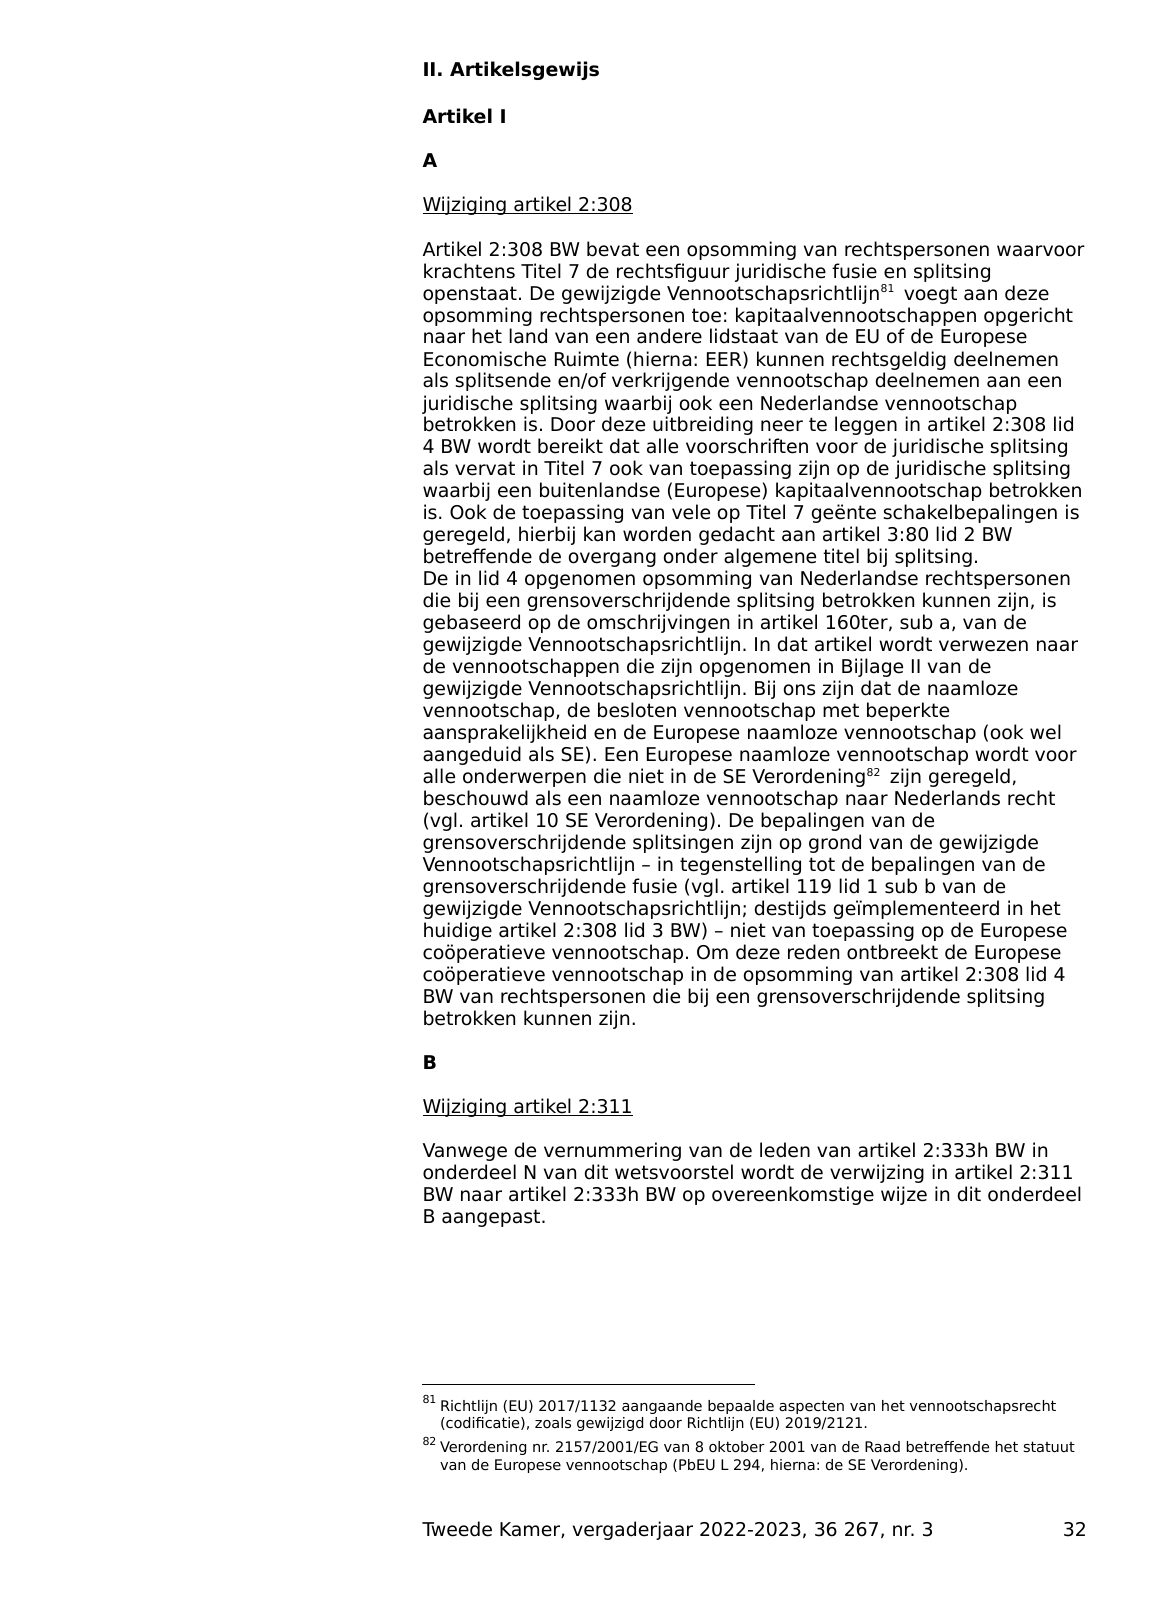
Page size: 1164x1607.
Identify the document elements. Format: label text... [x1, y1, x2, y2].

text Verordening nr. 2157/2001/EG van 8 oktober 2001 van de Raad betreffende het statuut van de Europese vennootschap (PbEU L 294, hierna: de SE Verordening). [422, 1435, 1087, 1474]
subtitle Artikel I [422, 106, 1087, 128]
text Vanwege de vernummering van de leden van artikel 2:333h BW in onderdeel N van dit wetsvoorstel wordt de verwijzing in artikel 2:311 BW naar artikel 2:333h BW op overeenkomstige wijze in dit onderdeel B aangepast. [422, 1140, 1087, 1228]
text De in lid 4 opgenomen opsomming van Nederlandse rechtspersonen die bij een grensoverschrijdende splitsing betrokken kunnen zijn, is gebaseerd op de omschrijvingen in artikel 160ter, sub a, van de gewijzigde Vennootschapsrichtlijn. In dat artikel wordt verwezen naar de vennootschappen die zijn opgenomen in Bijlage II van de gewijzigde Vennootschapsrichtlijn. Bij ons zijn dat de naamloze vennootschap, de besloten vennootschap met beperkte aansprakelijkheid en de Europese naamloze vennootschap (ook wel aangeduid als SE). Een Europese naamloze vennootschap wordt voor alle onderwerpen die niet in de SE Verordening zijn geregeld, beschouwd als een naamloze vennootschap naar Nederlands recht (vgl. artikel 10 SE Verordening). De bepalingen van de grensoverschrijdende splitsingen zijn op grond van de gewijzigde Vennootschapsrichtlijn – in tegenstelling tot de bepalingen van de grensoverschrijdende fusie (vgl. artikel 119 lid 1 sub b van de gewijzigde Vennootschapsrichtlijn; destijds geïmplementeerd in het huidige artikel 2:308 lid 3 BW) – niet van toepassing op de Europese coöperatieve vennootschap. Om deze reden ontbreekt de Europese coöperatieve vennootschap in de opsomming van artikel 2:308 lid 4 BW van rechtspersonen die bij een grensoverschrijdende splitsing betrokken kunnen zijn. [422, 568, 1087, 1030]
text Richtlijn (EU) 2017/1132 aangaande bepaalde aspecten van het vennootschapsrecht (codificatie), zoals gewijzigd door Richtlijn (EU) 2019/2121. [422, 1393, 1087, 1432]
subtitle II. Artikelsgewijs [422, 59, 1087, 81]
subtitle B [422, 1052, 1087, 1074]
subtitle A [422, 150, 1087, 172]
subtitle Wijziging artikel 2:308 [422, 194, 1087, 216]
text Artikel 2:308 BW bevat een opsomming van rechtspersonen waarvoor krachtens Titel 7 de rechtsfiguur juridische fusie en splitsing openstaat. De gewijzigde Vennootschapsrichtlijn voegt aan deze opsomming rechtspersonen toe: kapitaalvennootschappen opgericht naar het land van een andere lidstaat van de EU of de Europese Economische Ruimte (hierna: EER) kunnen rechtsgeldig deelnemen als splitsende en/of verkrijgende vennootschap deelnemen aan een juridische splitsing waarbij ook een Nederlandse vennootschap betrokken is. Door deze uitbreiding neer te leggen in artikel 2:308 lid 4 BW wordt bereikt dat alle voorschriften voor de juridische splitsing als vervat in Titel 7 ook van toepassing zijn op de juridische splitsing waarbij een buitenlandse (Europese) kapitaalvennootschap betrokken is. Ook de toepassing van vele op Titel 7 geënte schakelbepalingen is geregeld, hierbij kan worden gedacht aan artikel 3:80 lid 2 BW betreffende de overgang onder algemene titel bij splitsing. [422, 238, 1087, 568]
subtitle Wijziging artikel 2:311 [422, 1096, 1087, 1118]
